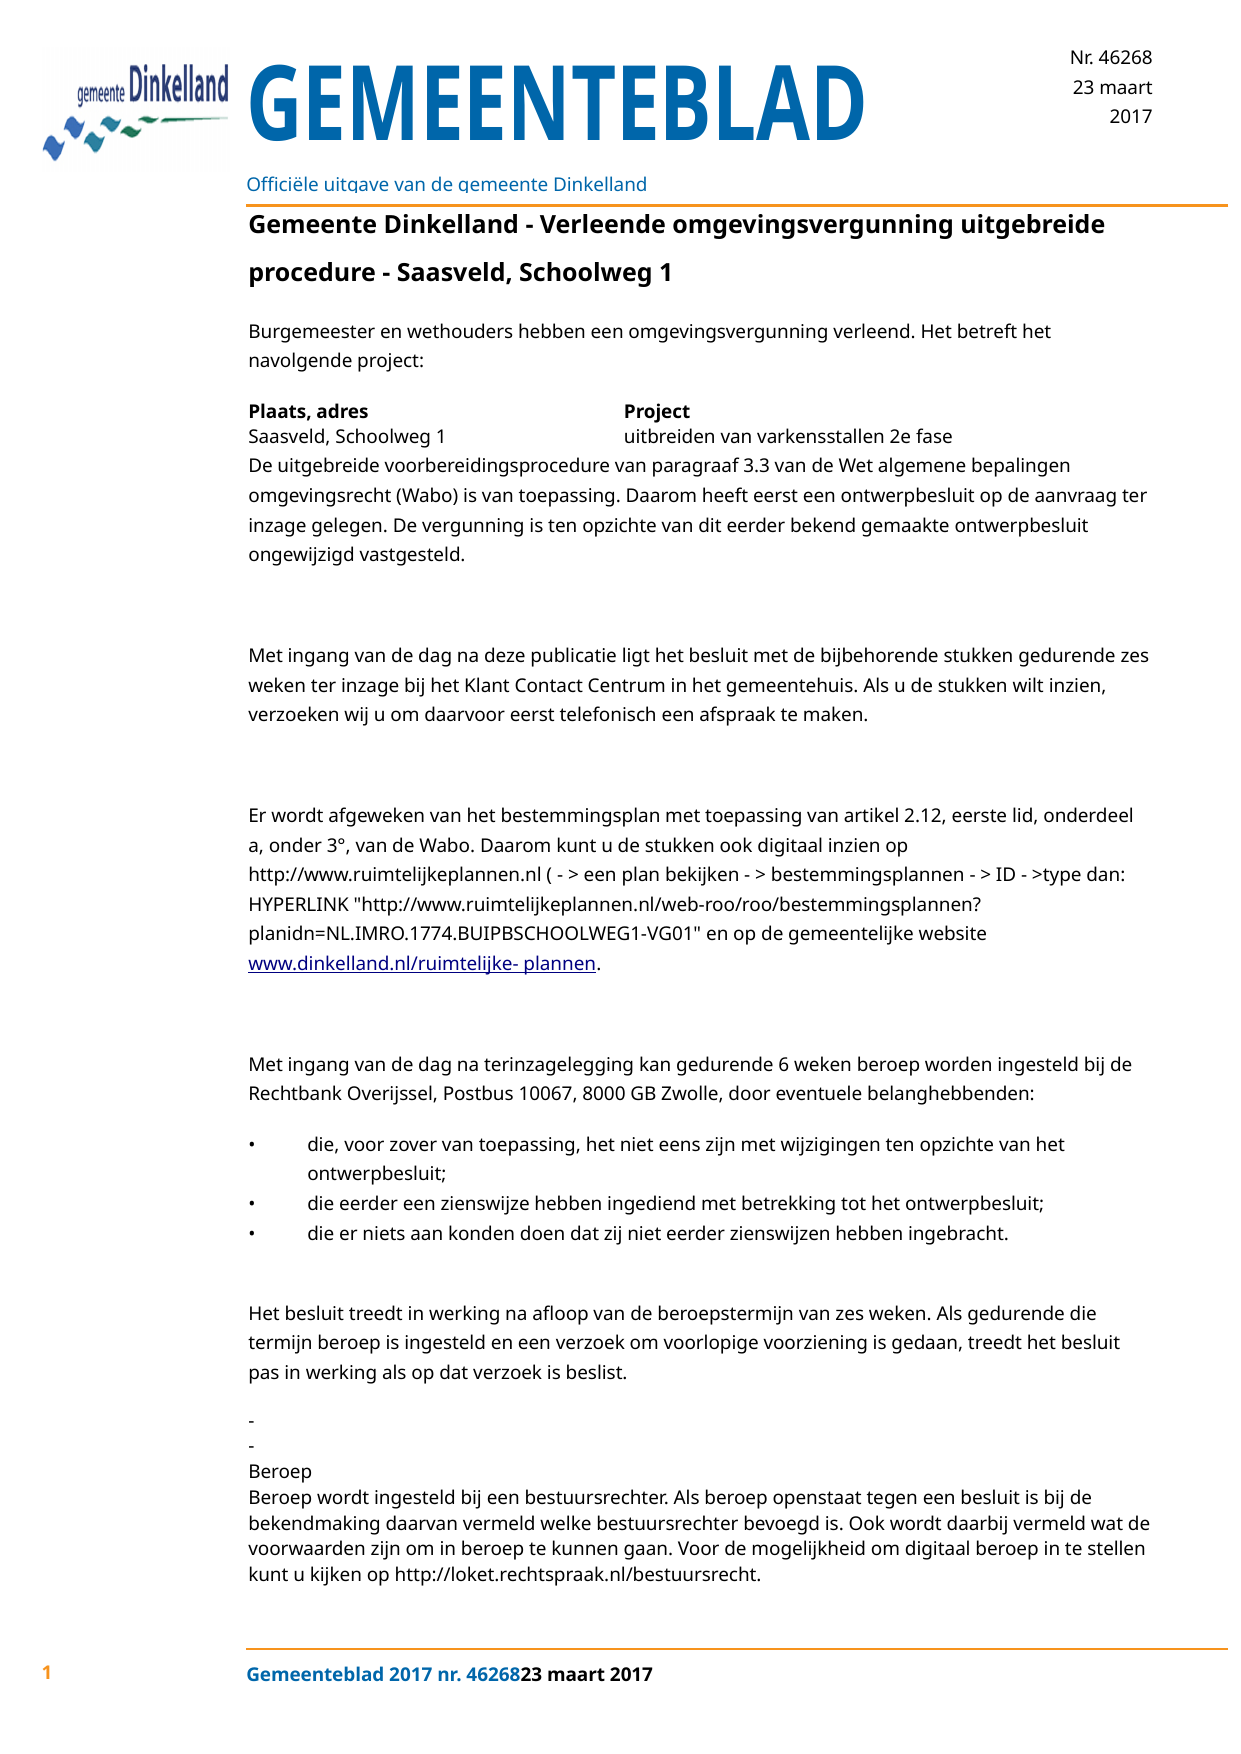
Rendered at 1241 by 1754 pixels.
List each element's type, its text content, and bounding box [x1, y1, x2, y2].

text De uitgebreide voorbereidingsprocedure van paragraaf 3.3 van de Wet algemene bepalingen omgevingsrecht (Wabo) is van toepassing. Daarom heeft eerst een ontwerpbesluit op de aanvraag ter inzage gelegen. De vergunning is ten opzichte van dit eerder bekend gemaakte ontwerpbesluit ongewijzigd vastgesteld. [248, 453, 1152, 567]
text Beroep [248, 1458, 1152, 1484]
text Met ingang van de dag na terinzagelegging kan gedurende 6 weken beroep worden ingesteld bij de Rechtbank Overijssel, Postbus 10067, 8000 GB Zwolle, door eventuele belanghebbenden: [248, 1051, 1152, 1106]
table_cell uitbreiden van varkensstallen 2e fase [624, 424, 1152, 449]
list die er niets aan konden doen dat zij niet eerder zienswijzen hebben ingebracht. [248, 1220, 1152, 1246]
list die, voor zover van toepassing, het niet eens zijn met wijzigingen ten opzichte van het ontwerpbesluit; [248, 1131, 1152, 1186]
text Beroep wordt ingesteld bij een bestuursrechter. Als beroep openstaat tegen een besluit is bij de bekendmaking daarvan vermeld welke bestuursrechter bevoegd is. Ook wordt daarbij vermeld wat de voorwaarden zijn om in beroep te kunnen gaan. Voor de mogelijkheid om digitaal beroep in te stellen kunt u kijken op http://loket.rechtspraak.nl/bestuursrecht. [248, 1484, 1152, 1587]
text Burgemeester en wethouders hebben een omgevingsvergunning verleend. Het betreft het navolgende project: [248, 318, 1152, 373]
table_cell Saasveld, Schoolweg 1 [248, 424, 624, 449]
table_header Project [624, 398, 1152, 424]
text Het besluit treedt in werking na afloop van de beroepstermijn van zes weken. Als gedurende die termijn beroep is ingesteld en een verzoek om voorlopige voorziening is gedaan, treedt het besluit pas in werking als op dat verzoek is beslist. [248, 1300, 1152, 1385]
text Met ingang van de dag na deze publicatie ligt het besluit met de bijbehorende stukken gedurende zes weken ter inzage bij het Klant Contact Centrum in het gemeentehuis. Als u de stukken wilt inzien, verzoeken wij u om daarvoor eerst telefonisch een afspraak te maken. [248, 642, 1152, 727]
text Er wordt afgeweken van het bestemmingsplan met toepassing van artikel 2.12, eerste lid, onderdeel a, onder 3°, van de Wabo. Daarom kunt u de stukken ook digitaal inzien op http://www.ruimtelijkeplannen.nl ( - > een plan bekijken - > bestemmingsplannen - > ID - >type dan: HYPERLINK "http://www.ruimtelijkeplannen.nl/web-roo/roo/bestemmingsplannen?planidn=NL.IMRO.1774.BUIPBSCHOOLWEG1-VG01" en op de gemeentelijke website www.dinkelland.nl/ruimtelijke- plannen. [248, 802, 1152, 976]
text Gemeente Dinkelland - Verleende omgevingsvergunning uitgebreide procedure - Saasveld, Schoolweg 1 [248, 207, 1152, 288]
text - [248, 1407, 1152, 1432]
table_header Plaats, adres [248, 398, 624, 424]
list die eerder een zienswijze hebben ingediend met betrekking tot het ontwerpbesluit; [248, 1190, 1152, 1216]
text - [248, 1432, 1152, 1458]
picture [41, 47, 231, 172]
